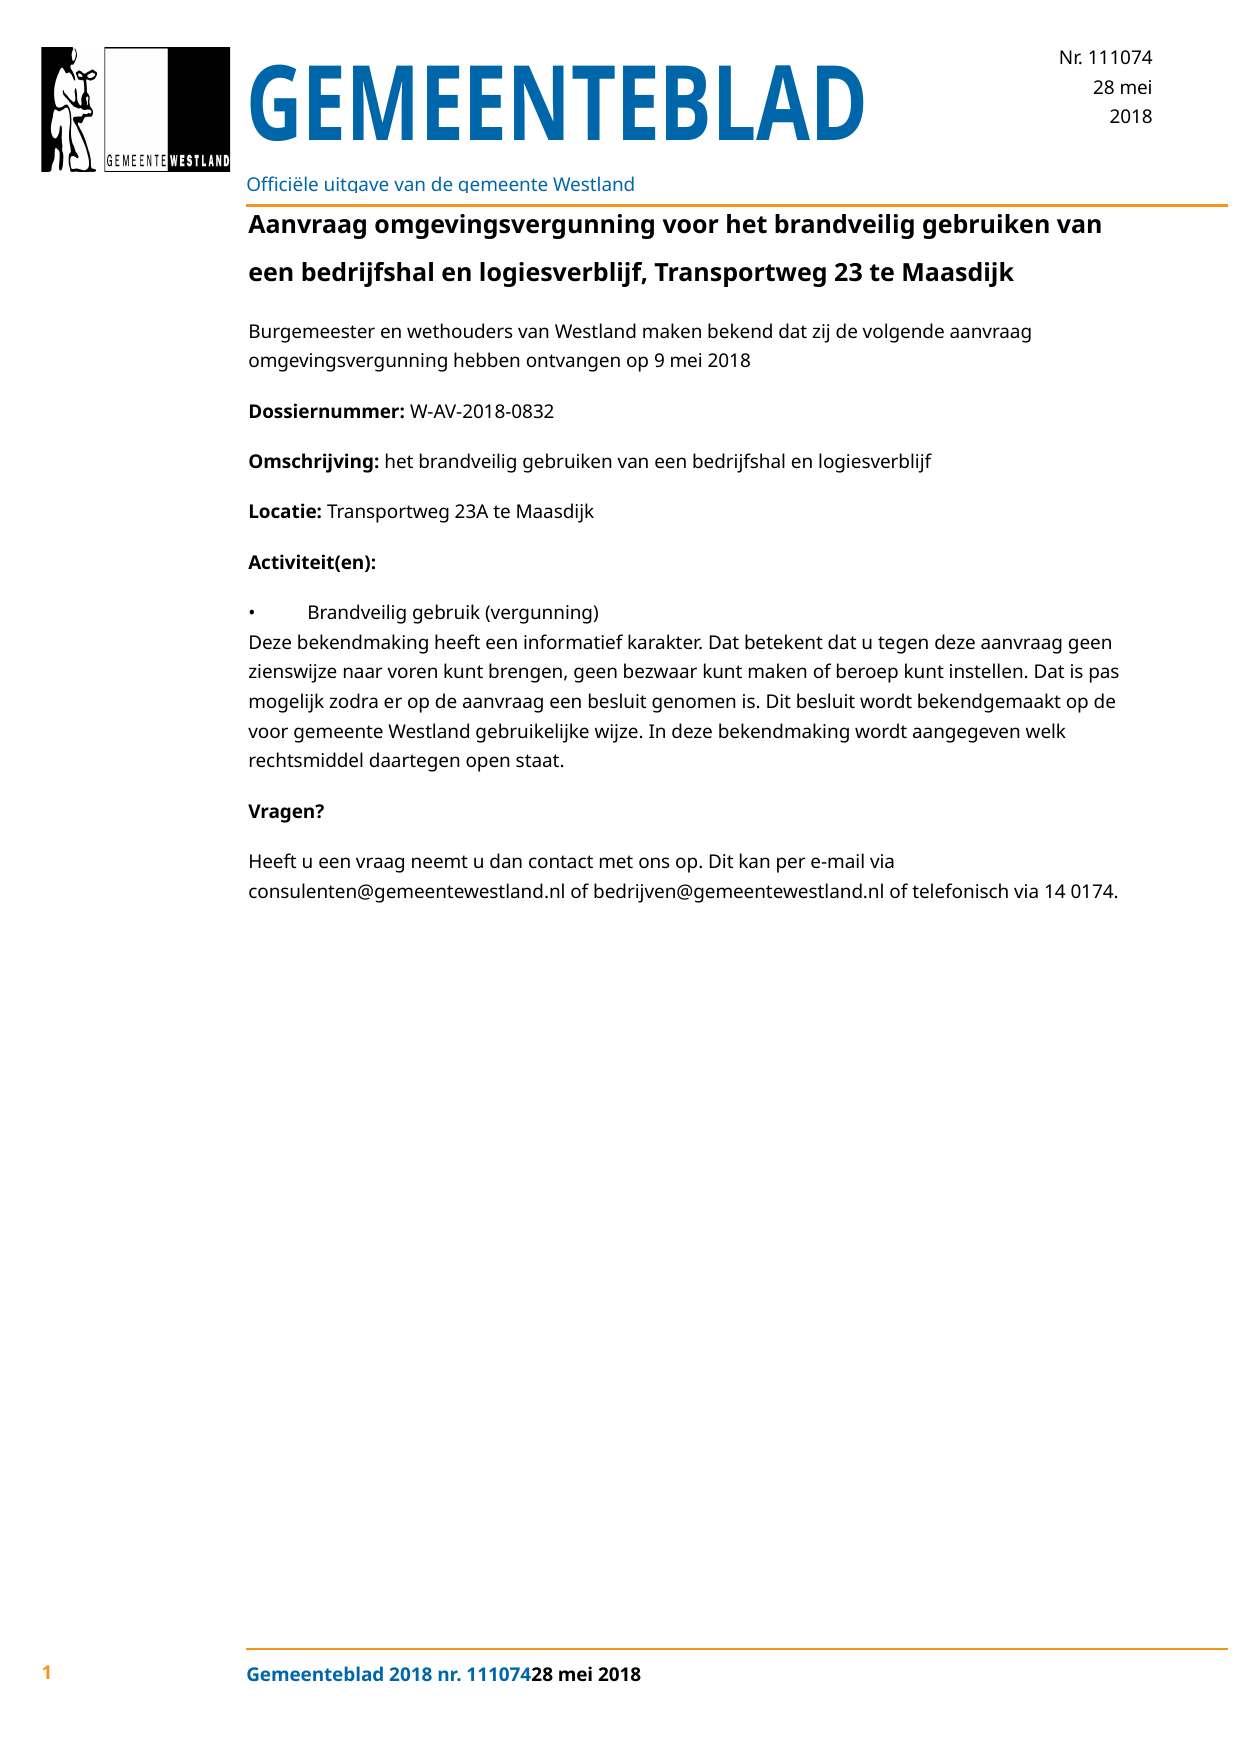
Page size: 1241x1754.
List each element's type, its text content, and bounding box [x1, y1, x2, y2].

text Locatie: Transportweg 23A te Maasdijk [248, 499, 1152, 524]
text Burgemeester en wethouders van Westland maken bekend dat zij de volgende aanvraag omgevingsvergunning hebben ontvangen op 9 mei 2018 [248, 318, 1152, 373]
text Activiteit(en): [248, 549, 1152, 575]
text Vragen? [248, 798, 1152, 824]
text Aanvraag omgevingsvergunning voor het brandveilig gebruiken van een bedrijfshal en logiesverblijf, Transportweg 23 te Maasdijk [248, 207, 1152, 288]
text Omschrijving: het brandveilig gebruiken van een bedrijfshal en logiesverblijf [248, 448, 1152, 474]
text Deze bekendmaking heeft een informatief karakter. Dat betekent dat u tegen deze aanvraag geen zienswijze naar voren kunt brengen, geen bezwaar kunt maken of beroep kunt instellen. Dat is pas mogelijk zodra er op de aanvraag een besluit genomen is. Dit besluit wordt bekendgemaakt op de voor gemeente Westland gebruikelijke wijze. In deze bekendmaking wordt aangegeven welk rechtsmiddel daartegen open staat. [248, 629, 1152, 773]
text Dossiernummer: W-AV-2018-0832 [248, 398, 1152, 424]
list Brandveilig gebruik (vergunning) [248, 599, 1152, 625]
text Heeft u een vraag neemt u dan contact met ons op. Dit kan per e-mail via consulenten@gemeentewestland.nl of bedrijven@gemeentewestland.nl of telefonisch via 14 0174. [248, 848, 1152, 904]
picture [41, 47, 231, 172]
